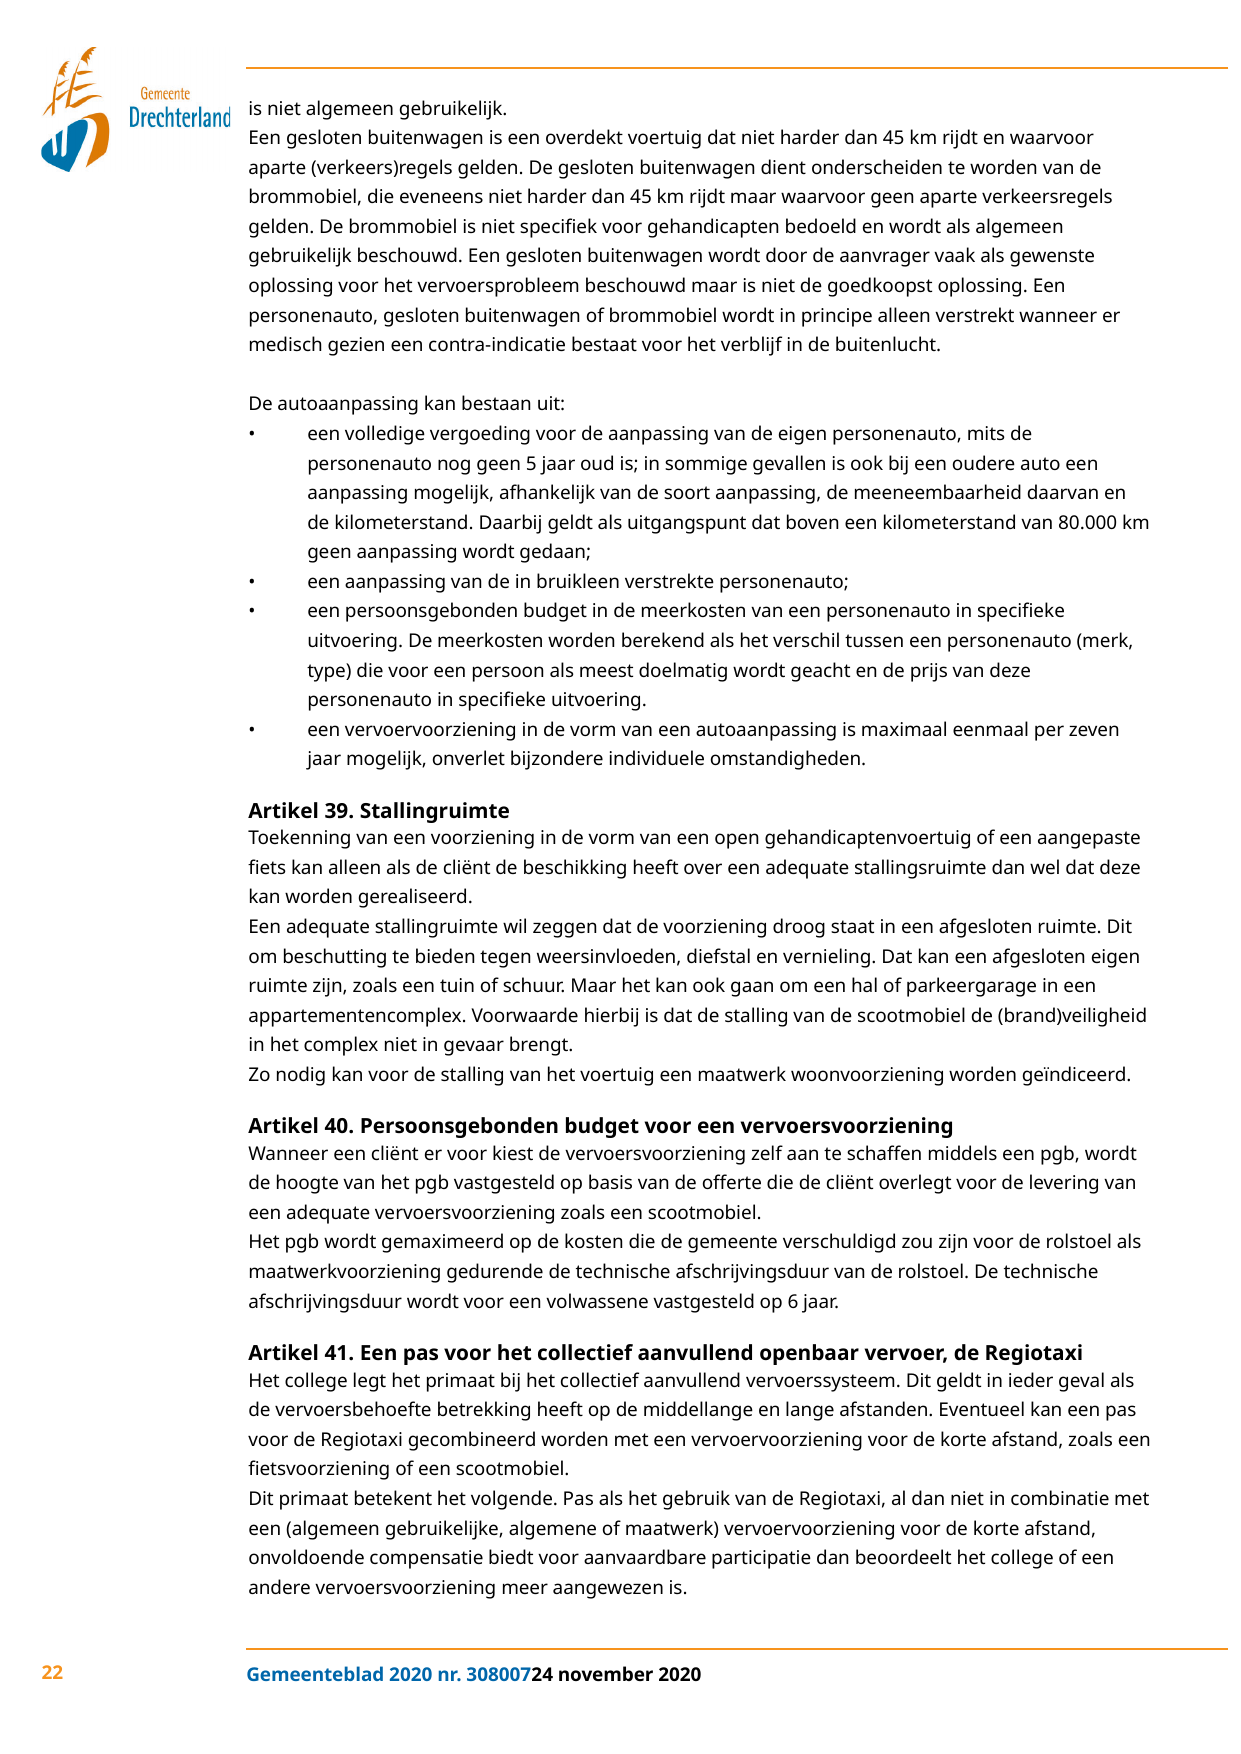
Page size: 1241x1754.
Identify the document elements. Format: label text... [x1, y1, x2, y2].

list een persoonsgebonden budget in de meerkosten van een personenauto in specifieke uitvoering. De meerkosten worden berekend als het verschil tussen een personenauto (merk, type) die voor een persoon als meest doelmatig wordt geacht en de prijs van deze personenauto in specifieke uitvoering. [248, 598, 1152, 712]
list een volledige vergoeding voor de aanpassing van de eigen personenauto, mits de personenauto nog geen 5 jaar oud is; in sommige gevallen is ook bij een oudere auto een aanpassing mogelijk, afhankelijk van de soort aanpassing, de meeneembaarheid daarvan en de kilometerstand. Daarbij geldt als uitgangspunt dat boven een kilometerstand van 80.000 km geen aanpassing wordt gedaan; [248, 420, 1152, 564]
text Toekenning van een voorziening in de vorm van een open gehandicaptenvoertuig of een aangepaste fiets kan alleen als de cliënt de beschikking heeft over een adequate stallingsruimte dan wel dat deze kan worden gerealiseerd. [248, 824, 1152, 909]
list een aanpassing van de in bruikleen verstrekte personenauto; [248, 568, 1152, 594]
text Dit primaat betekent het volgende. Pas als het gebruik van de Regiotaxi, al dan niet in combinatie met een (algemeen gebruikelijke, algemene of maatwerk) vervoervoorziening voor de korte afstand, onvoldoende compensatie biedt voor aanvaardbare participatie dan beoordeelt het college of een andere vervoersvoorziening meer aangewezen is. [248, 1485, 1152, 1599]
text Het college legt het primaat bij het collectief aanvullend vervoerssysteem. Dit geldt in ieder geval als de vervoersbehoefte betrekking heeft op de middellange en lange afstanden. Eventueel kan een pas voor de Regiotaxi gecombineerd worden met een vervoervoorziening voor de korte afstand, zoals een fietsvoorziening of een scootmobiel. [248, 1367, 1152, 1481]
picture [226, 115, 231, 124]
text Artikel 40. Persoonsgebonden budget voor een vervoersvoorziening [248, 1112, 1152, 1140]
text Het pgb wordt gemaximeerd op de kosten die de gemeente verschuldigd zou zijn voor de rolstoel als maatwerkvoorziening gedurende de technische afschrijvingsduur van de rolstoel. De technische afschrijvingsduur wordt voor een volwassene vastgesteld op 6 jaar. [248, 1229, 1152, 1314]
text Zo nodig kan voor de stalling van het voertuig een maatwerk woonvoorziening worden geïndiceerd. [248, 1061, 1152, 1087]
text is niet algemeen gebruikelijk. [248, 95, 1152, 121]
text Artikel 41. Een pas voor het collectief aanvullend openbaar vervoer, de Regiotaxi [248, 1338, 1152, 1367]
text Artikel 39. Stallingruimte [248, 796, 1152, 824]
list een vervoervoorziening in de vorm van een autoaanpassing is maximaal eenmaal per zeven jaar mogelijk, onverlet bijzondere individuele omstandigheden. [248, 716, 1152, 771]
text Een gesloten buitenwagen is een overdekt voertuig dat niet harder dan 45 km rijdt en waarvoor aparte (verkeers)regels gelden. De gesloten buitenwagen dient onderscheiden te worden van de brommobiel, die eveneens niet harder dan 45 km rijdt maar waarvoor geen aparte verkeersregels gelden. De brommobiel is niet specifiek voor gehandicapten bedoeld en wordt als algemeen gebruikelijk beschouwd. Een gesloten buitenwagen wordt door de aanvrager vaak als gewenste oplossing voor het vervoersprobleem beschouwd maar is niet de goedkoopst oplossing. Een personenauto, gesloten buitenwagen of brommobiel wordt in principe alleen verstrekt wanneer er medisch gezien een contra-indicatie bestaat voor het verblijf in de buitenlucht. [248, 124, 1152, 357]
text De autoaanpassing kan bestaan uit: [248, 391, 1152, 416]
picture [41, 158, 64, 172]
text Wanneer een cliënt er voor kiest de vervoersvoorziening zelf aan te schaffen middels een pgb, wordt de hoogte van het pgb vastgesteld op basis van de offerte die de cliënt overlegt voor de levering van een adequate vervoersvoorziening zoals een scootmobiel. [248, 1140, 1152, 1225]
picture [41, 47, 231, 172]
text Een adequate stallingruimte wil zeggen dat de voorziening droog staat in een afgesloten ruimte. Dit om beschutting te bieden tegen weersinvloeden, diefstal en vernieling. Dat kan een afgesloten eigen ruimte zijn, zoals een tuin of schuur. Maar het kan ook gaan om een hal of parkeergarage in een appartementencomplex. Voorwaarde hierbij is dat de stalling van de scootmobiel de (brand)veiligheid in het complex niet in gevaar brengt. [248, 913, 1152, 1057]
